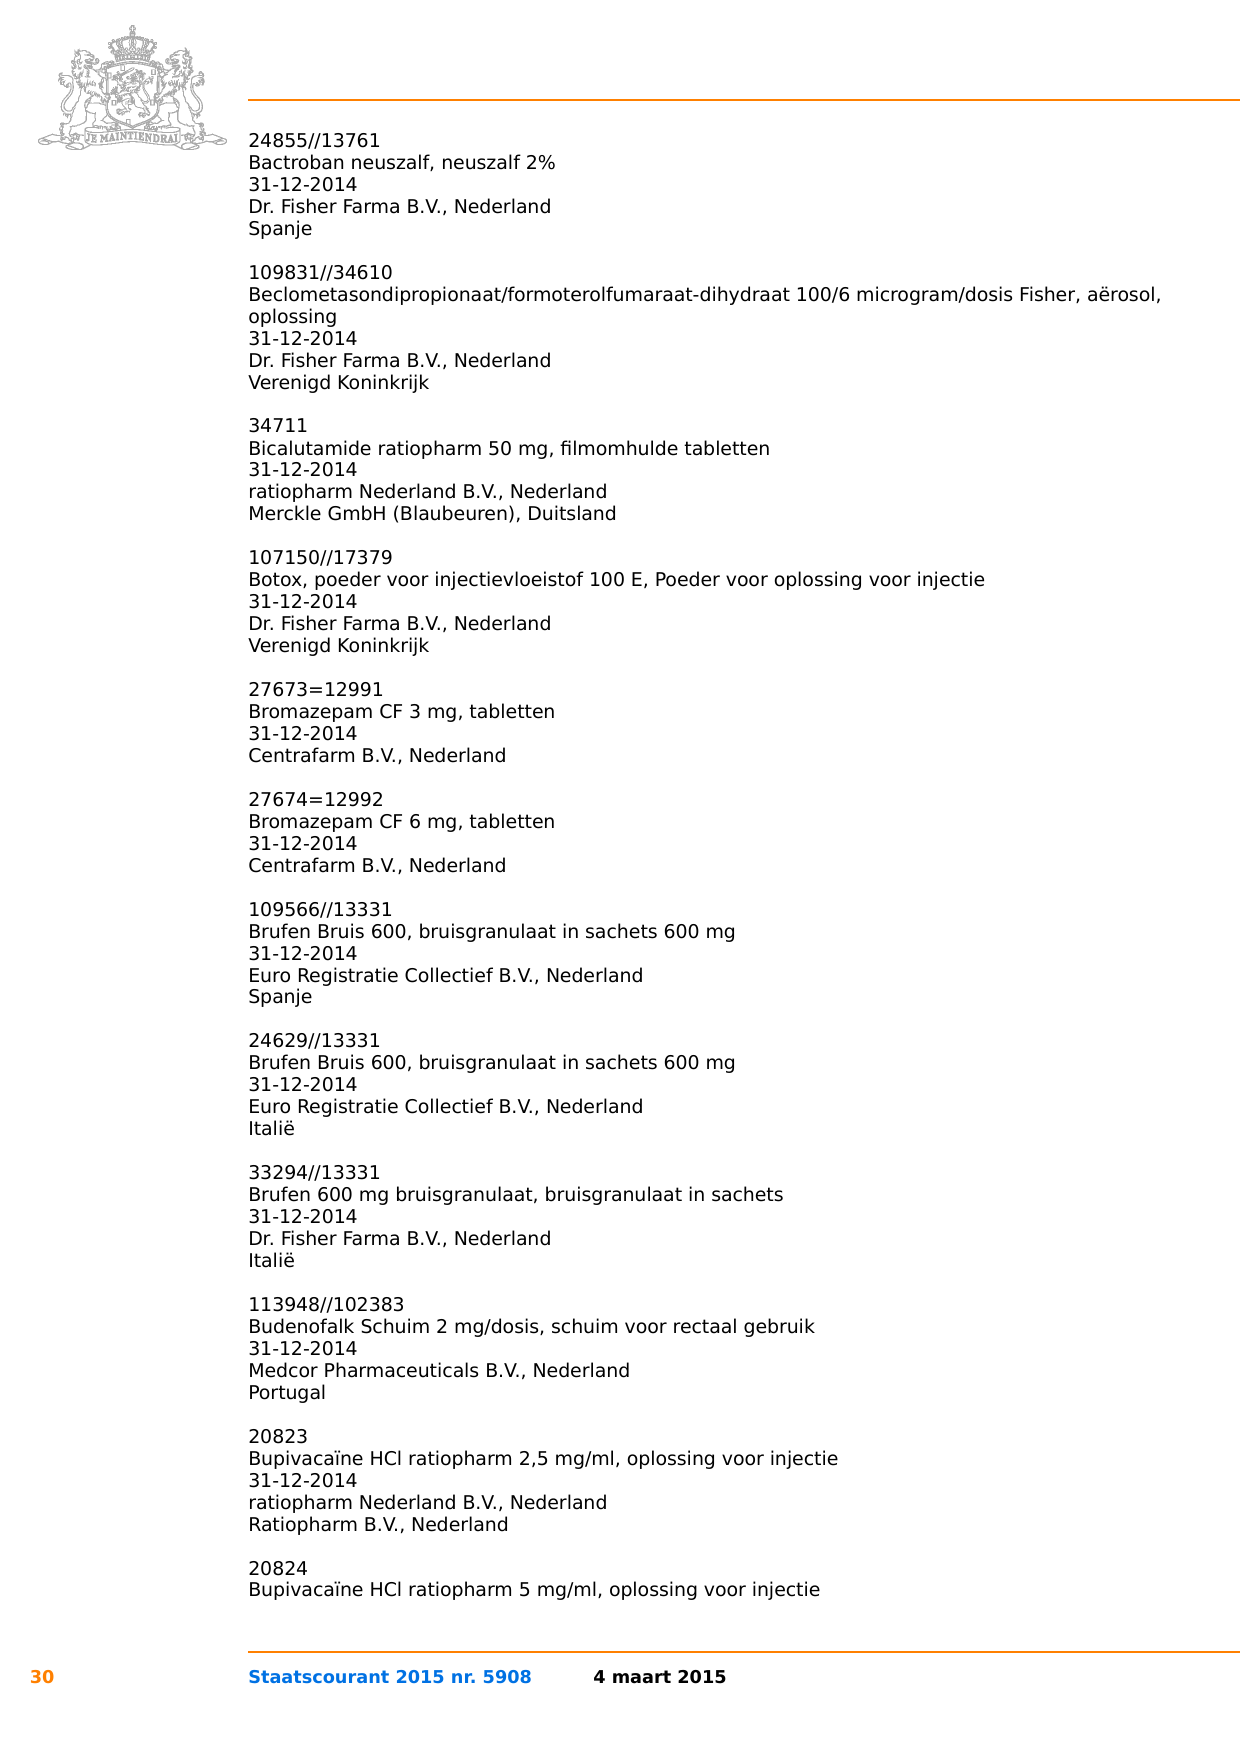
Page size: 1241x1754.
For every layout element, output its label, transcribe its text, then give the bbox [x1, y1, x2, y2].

text 31-12-2014 [248, 942, 1163, 964]
text 31-12-2014 [248, 1074, 1163, 1096]
text Brufen Bruis 600, bruisgranulaat in sachets 600 mg [248, 1052, 1163, 1074]
text 24855//13761 [248, 130, 1163, 152]
text Euro Registratie Collectief B.V., Nederland [248, 964, 1163, 986]
text 20824 [248, 1557, 1163, 1579]
text Bromazepam CF 3 mg, tabletten [248, 701, 1163, 723]
text Spanje [248, 986, 1163, 1008]
text 27674=12992 [248, 789, 1163, 811]
text 107150//17379 [248, 547, 1163, 569]
text 31-12-2014 [248, 833, 1163, 855]
text Italië [248, 1250, 1163, 1272]
text 31-12-2014 [248, 1469, 1163, 1492]
text Medcor Pharmaceuticals B.V., Nederland [248, 1360, 1163, 1382]
text 31-12-2014 [248, 723, 1163, 745]
text ratiopharm Nederland B.V., Nederland [248, 1492, 1163, 1513]
text Bactroban neuszalf, neuszalf 2% [248, 152, 1163, 174]
text Bicalutamide ratiopharm 50 mg, filmomhulde tabletten [248, 437, 1163, 459]
text Bromazepam CF 6 mg, tabletten [248, 811, 1163, 833]
text 113948//102383 [248, 1294, 1163, 1316]
text Verenigd Koninkrijk [248, 372, 1163, 393]
text Dr. Fisher Farma B.V., Nederland [248, 349, 1163, 372]
text Brufen 600 mg bruisgranulaat, bruisgranulaat in sachets [248, 1184, 1163, 1206]
text 27673=12991 [248, 679, 1163, 701]
text Dr. Fisher Farma B.V., Nederland [248, 196, 1163, 218]
text Dr. Fisher Farma B.V., Nederland [248, 613, 1163, 635]
text Botox, poeder voor injectievloeistof 100 E, Poeder voor oplossing voor injectie [248, 569, 1163, 591]
text ratiopharm Nederland B.V., Nederland [248, 481, 1163, 503]
text Budenofalk Schuim 2 mg/dosis, schuim voor rectaal gebruik [248, 1316, 1163, 1338]
text 31-12-2014 [248, 1206, 1163, 1228]
text 34711 [248, 415, 1163, 437]
text Portugal [248, 1382, 1163, 1404]
text Centrafarm B.V., Nederland [248, 855, 1163, 877]
text 109831//34610 [248, 262, 1163, 284]
text Bupivacaïne HCl ratiopharm 5 mg/ml, oplossing voor injectie [248, 1579, 1163, 1601]
text Italië [248, 1118, 1163, 1140]
text Verenigd Koninkrijk [248, 635, 1163, 657]
text Merckle GmbH (Blaubeuren), Duitsland [248, 503, 1163, 525]
text 31-12-2014 [248, 1338, 1163, 1360]
text 31-12-2014 [248, 328, 1163, 349]
text 33294//13331 [248, 1162, 1163, 1184]
text Euro Registratie Collectief B.V., Nederland [248, 1096, 1163, 1118]
text 31-12-2014 [248, 459, 1163, 481]
text Spanje [248, 218, 1163, 240]
text Beclometasondipropionaat/formoterolfumaraat-dihydraat 100/6 microgram/dosis Fisher, aërosol, oplossing [248, 284, 1163, 328]
text 109566//13331 [248, 898, 1163, 921]
text Brufen Bruis 600, bruisgranulaat in sachets 600 mg [248, 921, 1163, 942]
text Bupivacaïne HCl ratiopharm 2,5 mg/ml, oplossing voor injectie [248, 1448, 1163, 1469]
text 24629//13331 [248, 1030, 1163, 1052]
text 31-12-2014 [248, 174, 1163, 196]
text 20823 [248, 1426, 1163, 1448]
text Dr. Fisher Farma B.V., Nederland [248, 1228, 1163, 1250]
picture [38, 25, 227, 150]
text 31-12-2014 [248, 591, 1163, 613]
text Centrafarm B.V., Nederland [248, 745, 1163, 767]
text Ratiopharm B.V., Nederland [248, 1513, 1163, 1536]
